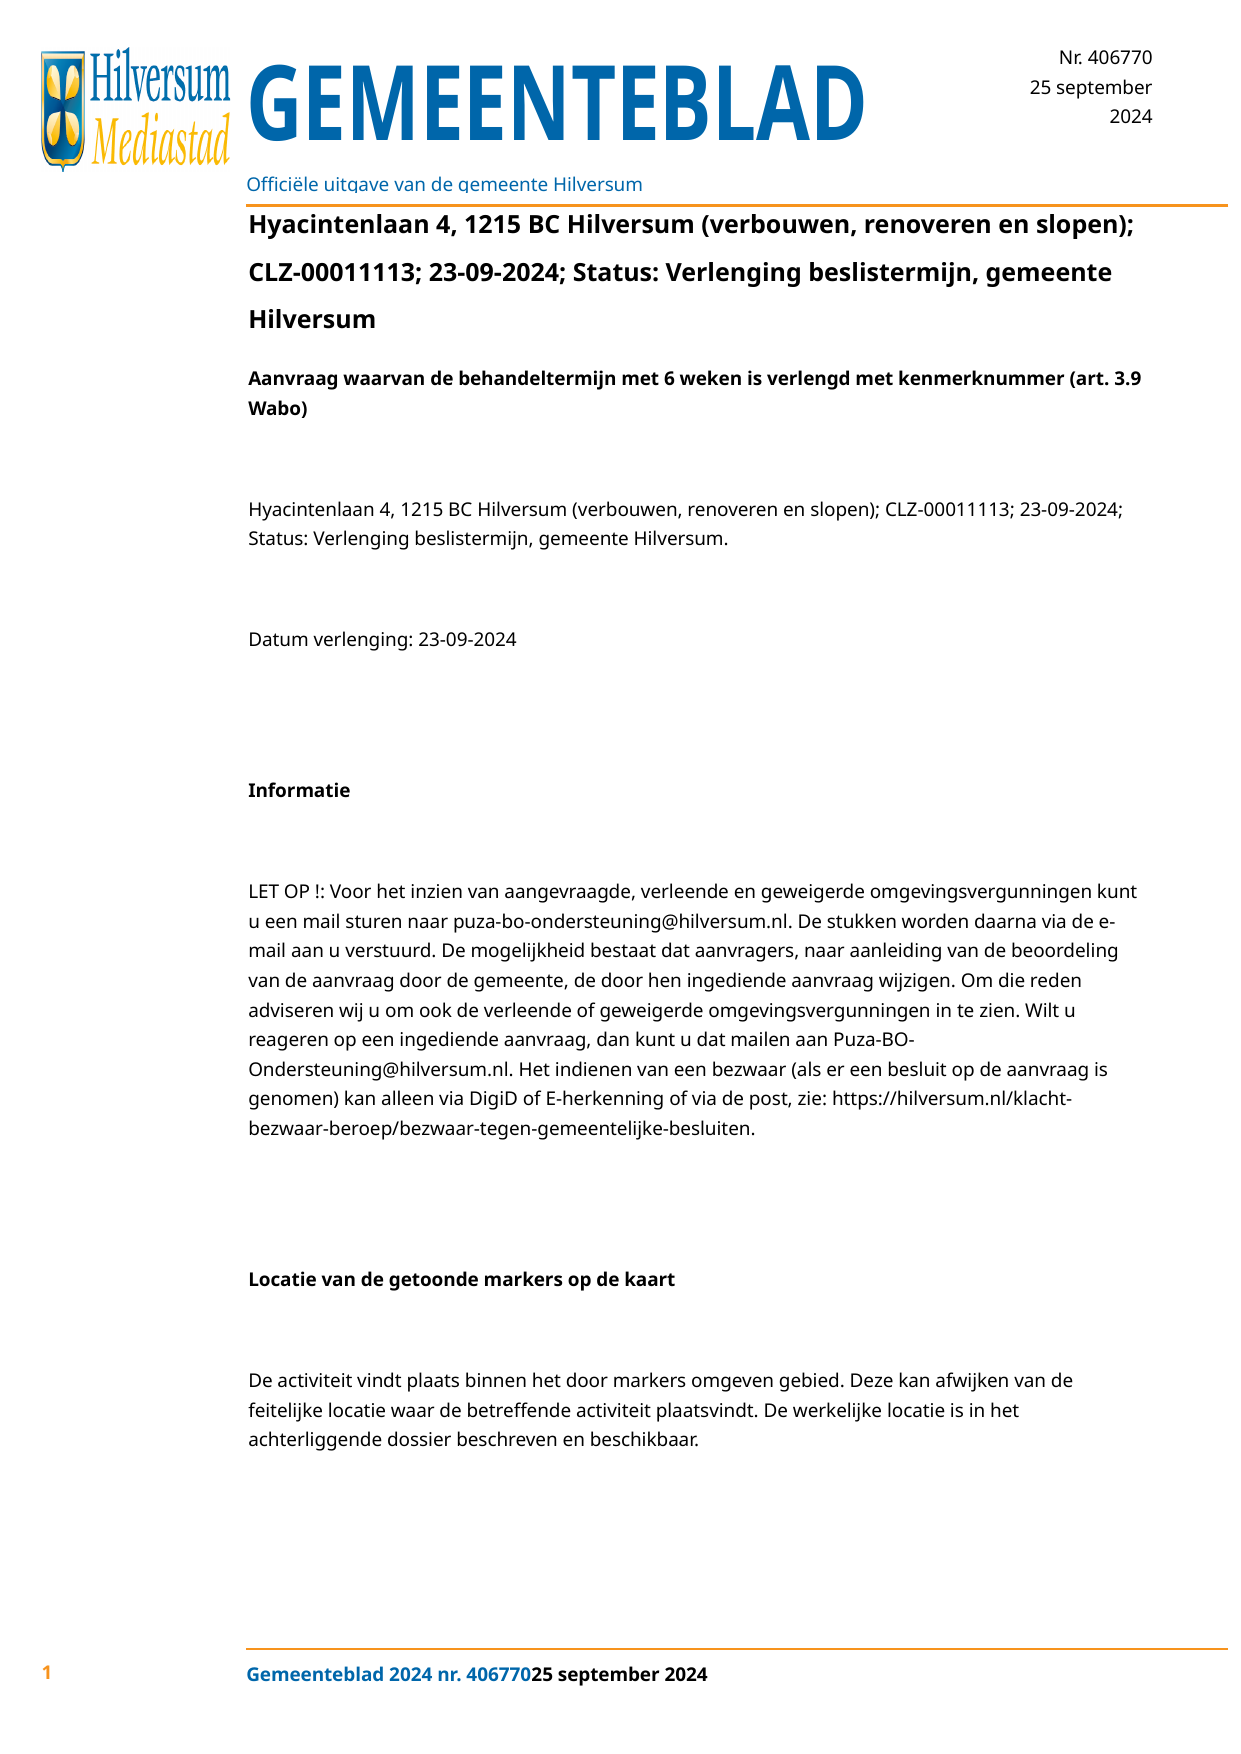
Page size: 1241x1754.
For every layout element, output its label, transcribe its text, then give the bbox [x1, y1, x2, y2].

text Informatie [248, 778, 1152, 803]
text Hyacintenlaan 4, 1215 BC Hilversum (verbouwen, renoveren en slopen); CLZ-00011113; 23-09-2024; Status: Verlenging beslistermijn, gemeente Hilversum. [248, 496, 1152, 551]
text De activiteit vindt plaats binnen het door markers omgeven gebied. Deze kan afwijken van de feitelijke locatie waar de betreffende activiteit plaatsvindt. De werkelijke locatie is in het achterliggende dossier beschreven en beschikbaar. [248, 1367, 1152, 1452]
text LET OP !: Voor het inzien van aangevraagde, verleende en geweigerde omgevingsvergunningen kunt u een mail sturen naar puza-bo-ondersteuning@hilversum.nl. De stukken worden daarna via de e-mail aan u verstuurd. De mogelijkheid bestaat dat aanvragers, naar aanleiding van de beoordeling van de aanvraag door de gemeente, de door hen ingediende aanvraag wijzigen. Om die reden adviseren wij u om ook de verleende of geweigerde omgevingsvergunningen in te zien. Wilt u reageren op een ingediende aanvraag, dan kunt u dat mailen aan Puza-BO-Ondersteuning@hilversum.nl. Het indienen van een bezwaar (als er een besluit op de aanvraag is genomen) kan alleen via DigiD of E-herkenning of via de post, zie: https://hilversum.nl/klacht-bezwaar-beroep/bezwaar-tegen-gemeentelijke-besluiten. [248, 878, 1152, 1141]
text Hyacintenlaan 4, 1215 BC Hilversum (verbouwen, renoveren en slopen); CLZ-00011113; 23-09-2024; Status: Verlenging beslistermijn, gemeente Hilversum [248, 207, 1152, 336]
picture [41, 47, 231, 172]
text Locatie van de getoonde markers op de kaart [248, 1266, 1152, 1292]
text Datum verlenging: 23-09-2024 [248, 626, 1152, 652]
text Aanvraag waarvan de behandeltermijn met 6 weken is verlengd met kenmerknummer (art. 3.9 Wabo) [248, 366, 1152, 421]
